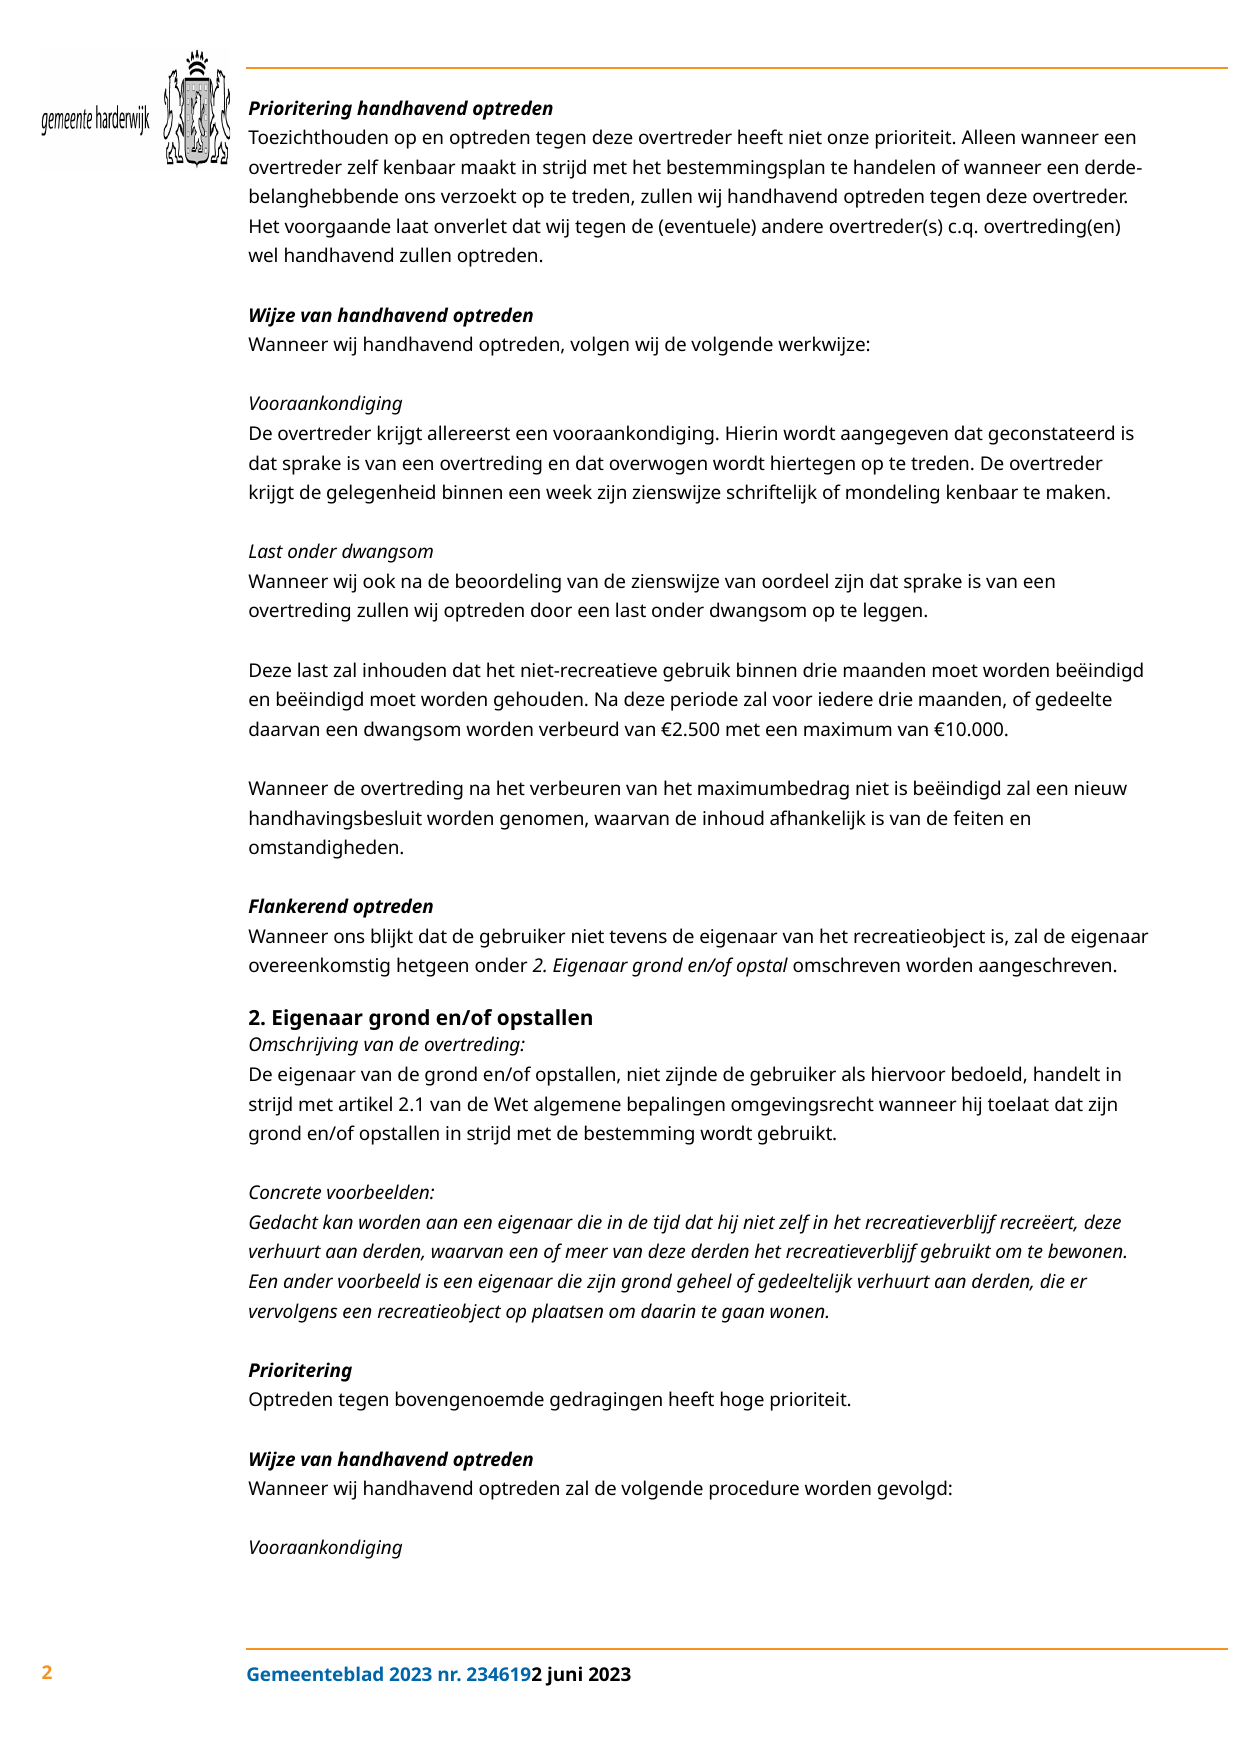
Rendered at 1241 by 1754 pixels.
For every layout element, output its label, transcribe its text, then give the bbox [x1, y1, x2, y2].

text Wanneer wij handhavend optreden, volgen wij de volgende werkwijze: [248, 331, 1152, 357]
text Wanneer ons blijkt dat de gebruiker niet tevens de eigenaar van het recreatieobject is, zal de eigenaar overeenkomstig hetgeen onder 2. Eigenaar grond en/of opstal omschreven worden aangeschreven. [248, 923, 1152, 978]
text Toezichthouden op en optreden tegen deze overtreder heeft niet onze prioriteit. Alleen wanneer een overtreder zelf kenbaar maakt in strijd met het bestemmingsplan te handelen of wanneer een derde-belanghebbende ons verzoekt op te treden, zullen wij handhavend optreden tegen deze overtreder. Het voorgaande laat onverlet dat wij tegen de (eventuele) andere overtreder(s) c.q. overtreding(en) wel handhavend zullen optreden. [248, 124, 1152, 268]
text Wanneer de overtreding na het verbeuren van het maximumbedrag niet is beëindigd zal een nieuw handhavingsbesluit worden genomen, waarvan de inhoud afhankelijk is van de feiten en omstandigheden. [248, 775, 1152, 860]
text Wanneer wij handhavend optreden zal de volgende procedure worden gevolgd: [248, 1475, 1152, 1501]
text Concrete voorbeelden: [248, 1179, 1152, 1205]
text Omschrijving van de overtreding: [248, 1032, 1152, 1057]
text De eigenaar van de grond en/of opstallen, niet zijnde de gebruiker als hiervoor bedoeld, handelt in strijd met artikel 2.1 van de Wet algemene bepalingen omgevingsrecht wanneer hij toelaat dat zijn grond en/of opstallen in strijd met de bestemming wordt gebruikt. [248, 1061, 1152, 1146]
text Prioritering [248, 1357, 1152, 1383]
text Gedacht kan worden aan een eigenaar die in de tijd dat hij niet zelf in het recreatieverblijf recreëert, deze verhuurt aan derden, waarvan een of meer van deze derden het recreatieverblijf gebruikt om te bewonen. Een ander voorbeeld is een eigenaar die zijn grond geheel of gedeeltelijk verhuurt aan derden, die er vervolgens een recreatieobject op plaatsen om daarin te gaan wonen. [248, 1209, 1152, 1323]
text Vooraankondiging [248, 1534, 1152, 1560]
text De overtreder krijgt allereerst een vooraankondiging. Hierin wordt aangegeven dat geconstateerd is dat sprake is van een overtreding en dat overwogen wordt hiertegen op te treden. De overtreder krijgt de gelegenheid binnen een week zijn zienswijze schriftelijk of mondeling kenbaar te maken. [248, 420, 1152, 505]
text 2. Eigenaar grond en/of opstallen [248, 1003, 1152, 1032]
text Optreden tegen bovengenoemde gedragingen heeft hoge prioriteit. [248, 1387, 1152, 1412]
text Last onder dwangsom [248, 538, 1152, 564]
text Wanneer wij ook na de beoordeling van de zienswijze van oordeel zijn dat sprake is van een overtreding zullen wij optreden door een last onder dwangsom op te leggen. [248, 568, 1152, 623]
text Deze last zal inhouden dat het niet-recreatieve gebruik binnen drie maanden moet worden beëindigd en beëindigd moet worden gehouden. Na deze periode zal voor iedere drie maanden, of gedeelte daarvan een dwangsom worden verbeurd van €2.500 met een maximum van €10.000. [248, 657, 1152, 742]
text Flankerend optreden [248, 893, 1152, 919]
text Vooraankondiging [248, 391, 1152, 416]
text Wijze van handhavend optreden [248, 1446, 1152, 1471]
picture [41, 47, 231, 172]
text Wijze van handhavend optreden [248, 302, 1152, 328]
text Prioritering handhavend optreden [248, 95, 1152, 121]
